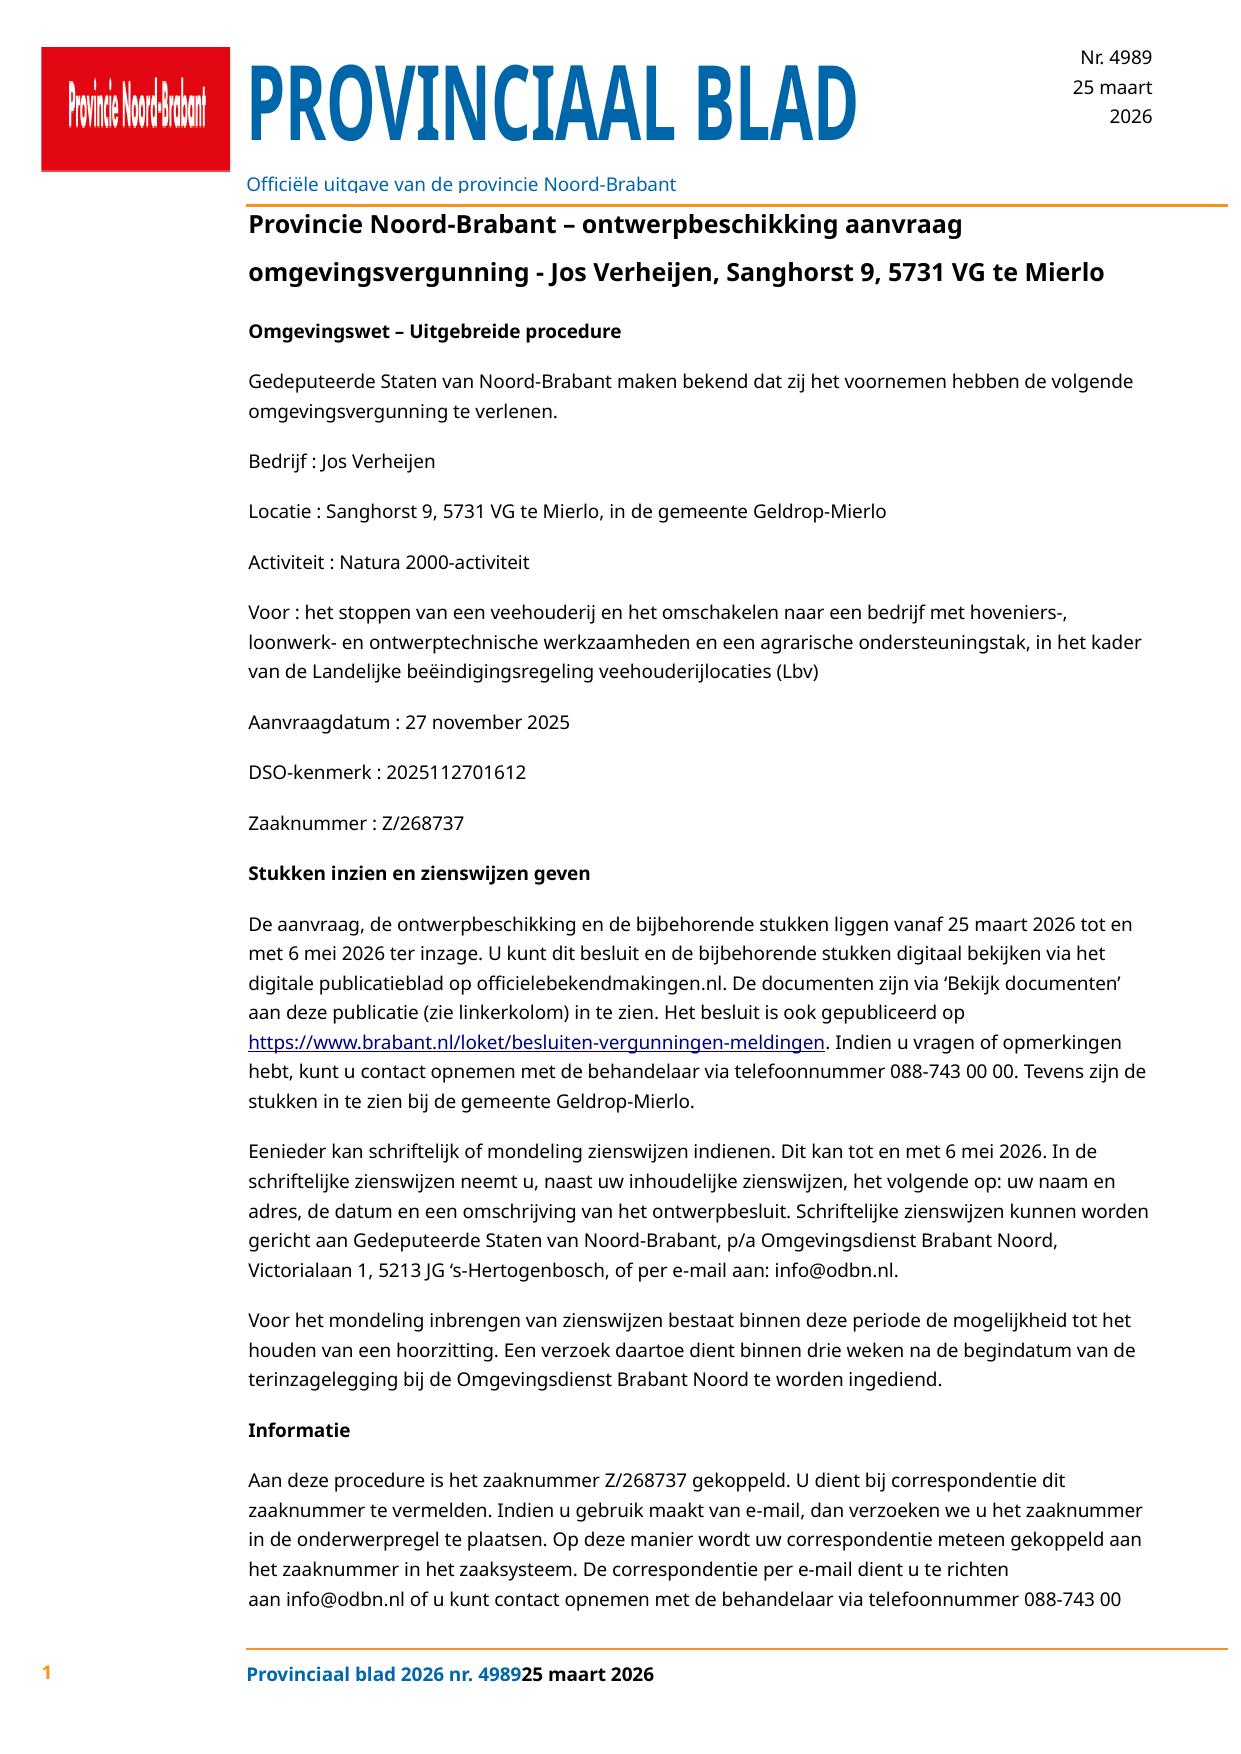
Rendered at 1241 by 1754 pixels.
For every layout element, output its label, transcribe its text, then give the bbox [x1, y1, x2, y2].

text Omgevingswet – Uitgebreide procedure [248, 318, 1152, 344]
text Aan deze procedure is het zaaknummer Z/268737 gekoppeld. U dient bij correspondentie dit zaaknummer te vermelden. Indien u gebruik maakt van e-mail, dan verzoeken we u het zaaknummer in de onderwerpregel te plaatsen. Op deze manier wordt uw correspondentie meteen gekoppeld aan het zaaknummer in het zaaksysteem. De correspondentie per e-mail dient u te richten aan info@odbn.nl of u kunt contact opnemen met de behandelaar via telefoonnummer 088-743 00 [248, 1467, 1152, 1612]
text Voor het mondeling inbrengen van zienswijzen bestaat binnen deze periode de mogelijkheid tot het houden van een hoorzitting. Een verzoek daartoe dient binnen drie weken na de begindatum van de terinzagelegging bij de Omgevingsdienst Brabant Noord te worden ingediend. [248, 1307, 1152, 1392]
text DSO-kenmerk : 2025112701612 [248, 759, 1152, 785]
text Informatie [248, 1417, 1152, 1443]
text Locatie : Sanghorst 9, 5731 VG te Mierlo, in de gemeente Geldrop-Mierlo [248, 499, 1152, 524]
text Aanvraagdatum : 27 november 2025 [248, 709, 1152, 735]
text Provincie Noord-Brabant – ontwerpbeschikking aanvraag omgevingsvergunning - Jos Verheijen, Sanghorst 9, 5731 VG te Mierlo [248, 207, 1152, 288]
text Bedrijf : Jos Verheijen [248, 448, 1152, 474]
text Zaaknummer : Z/268737 [248, 810, 1152, 836]
text Eenieder kan schriftelijk of mondeling zienswijzen indienen. Dit kan tot en met 6 mei 2026. In de schriftelijke zienswijzen neemt u, naast uw inhoudelijke zienswijzen, het volgende op: uw naam en adres, de datum en een omschrijving van het ontwerpbesluit. Schriftelijke zienswijzen kunnen worden gericht aan Gedeputeerde Staten van Noord-Brabant, p/a Omgevingsdienst Brabant Noord, Victorialaan 1, 5213 JG ‘s-Hertogenbosch, of per e-mail aan: info@odbn.nl. [248, 1139, 1152, 1283]
picture [41, 47, 231, 172]
text Gedeputeerde Staten van Noord-Brabant maken bekend dat zij het voornemen hebben de volgende omgevingsvergunning te verlenen. [248, 368, 1152, 424]
text Activiteit : Natura 2000-activiteit [248, 549, 1152, 575]
text Stukken inzien en zienswijzen geven [248, 860, 1152, 886]
text Voor : het stoppen van een veehouderij en het omschakelen naar een bedrijf met hoveniers-, loonwerk- en ontwerptechnische werkzaamheden en een agrarische ondersteuningstak, in het kader van de Landelijke beëindigingsregeling veehouderijlocaties (Lbv) [248, 599, 1152, 684]
text De aanvraag, de ontwerpbeschikking en de bijbehorende stukken liggen vanaf 25 maart 2026 tot en met 6 mei 2026 ter inzage. U kunt dit besluit en de bijbehorende stukken digitaal bekijken via het digitale publicatieblad op officielebekendmakingen.nl. De documenten zijn via ‘Bekijk documenten’ aan deze publicatie (zie linkerkolom) in te zien. Het besluit is ook gepubliceerd op https://www.brabant.nl/loket/besluiten-vergunningen-meldingen. Indien u vragen of opmerkingen hebt, kunt u contact opnemen met de behandelaar via telefoonnummer 088-743 00 00. Tevens zijn de stukken in te zien bij de gemeente Geldrop-Mierlo. [248, 911, 1152, 1114]
